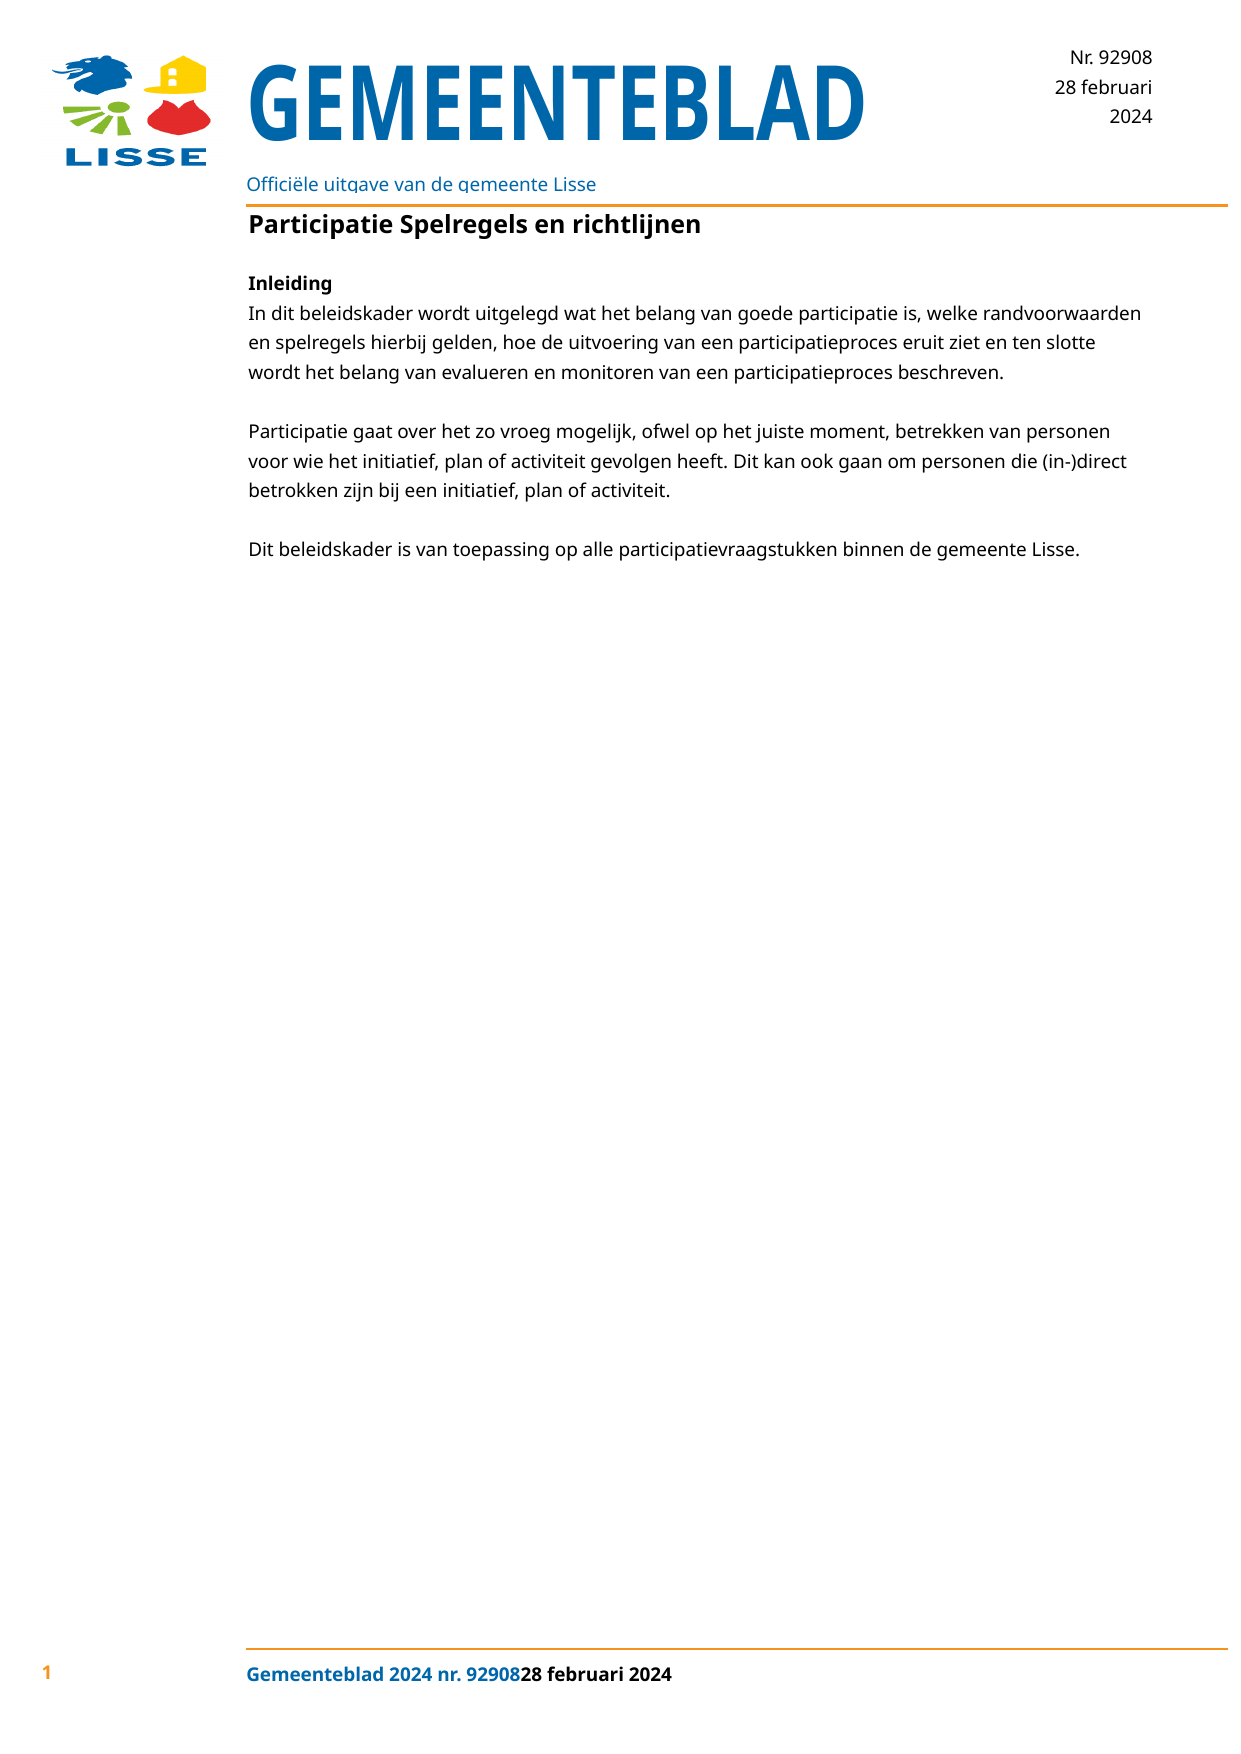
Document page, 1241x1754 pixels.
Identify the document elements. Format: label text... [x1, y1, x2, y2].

text In dit beleidskader wordt uitgelegd wat het belang van goede participatie is, welke randvoorwaarden en spelregels hierbij gelden, hoe de uitvoering van een participatieproces eruit ziet en ten slotte wordt het belang van evalueren en monitoren van een participatieproces beschreven. [248, 300, 1152, 385]
text Participatie gaat over het zo vroeg mogelijk, ofwel op het juiste moment, betrekken van personen voor wie het initiatief, plan of activiteit gevolgen heeft. Dit kan ook gaan om personen die (in-)direct betrokken zijn bij een initiatief, plan of activiteit. [248, 418, 1152, 503]
text Dit beleidskader is van toepassing op alle participatievraagstukken binnen de gemeente Lisse. [248, 537, 1152, 562]
picture [41, 47, 231, 172]
text Participatie Spelregels en richtlijnen [248, 207, 1152, 241]
text Inleiding [248, 270, 1152, 296]
